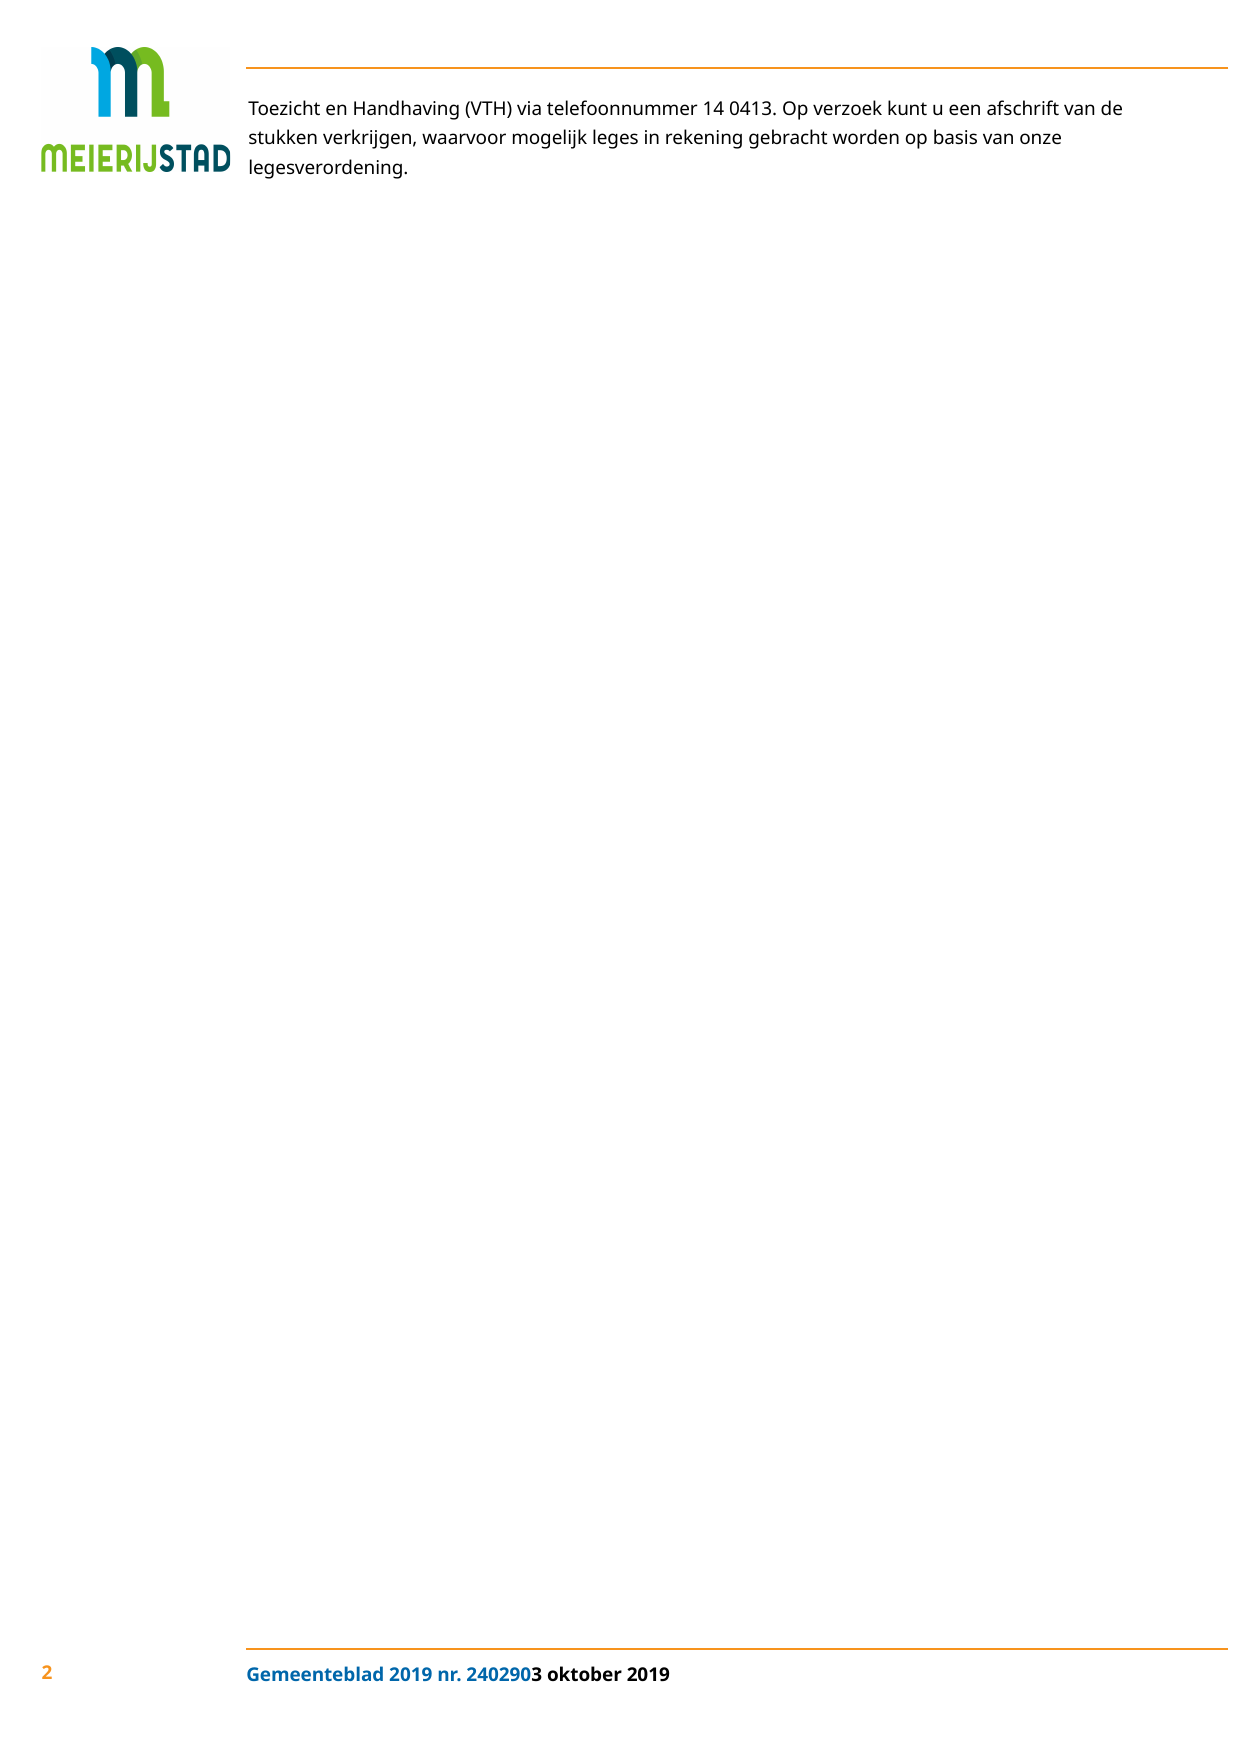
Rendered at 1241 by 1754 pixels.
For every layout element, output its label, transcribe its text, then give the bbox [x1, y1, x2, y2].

text Toezicht en Handhaving (VTH) via telefoonnummer 14 0413. Op verzoek kunt u een afschrift van de stukken verkrijgen, waarvoor mogelijk leges in rekening gebracht worden op basis van onze legesverordening. [248, 95, 1152, 180]
picture [41, 47, 231, 172]
